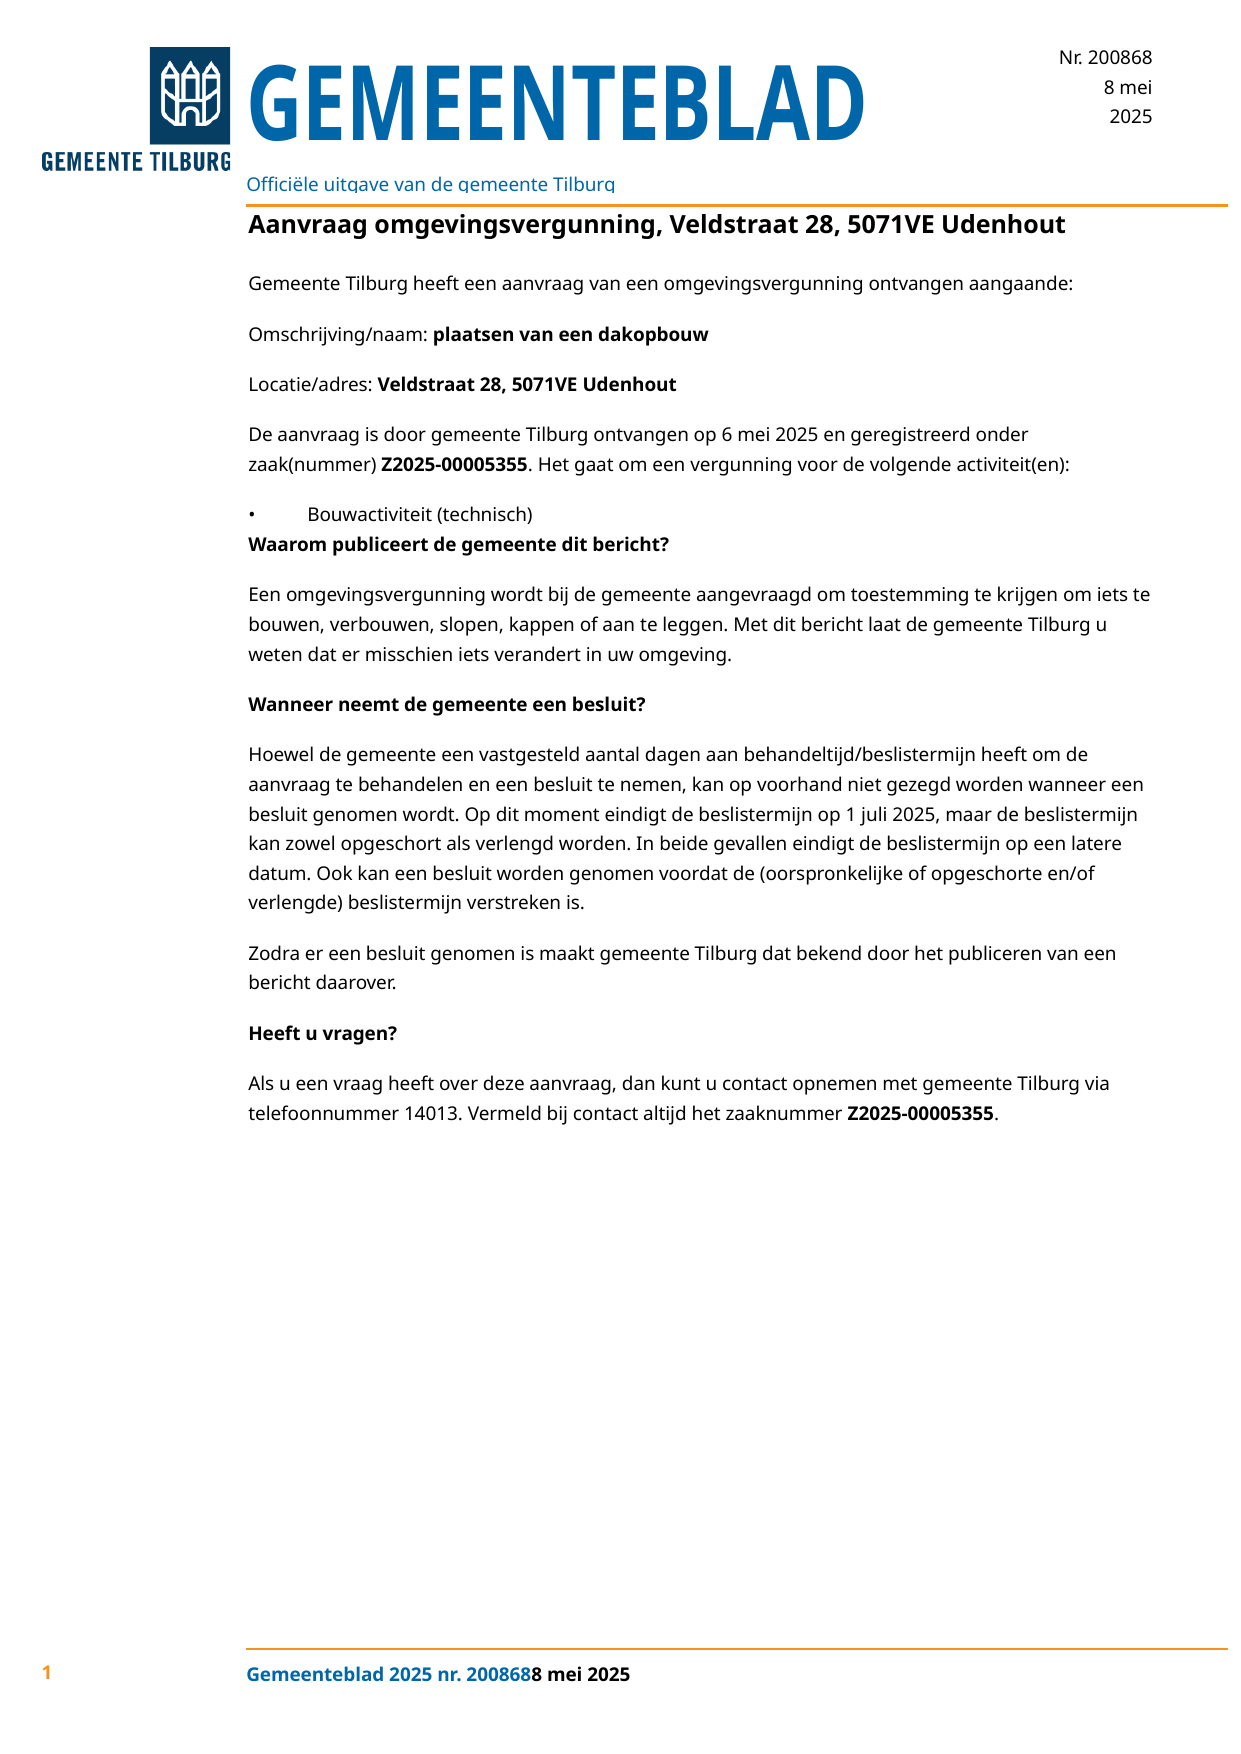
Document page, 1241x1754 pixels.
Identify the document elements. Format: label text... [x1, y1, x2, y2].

text De aanvraag is door gemeente Tilburg ontvangen op 6 mei 2025 en geregistreerd onder zaak(nummer) Z2025-00005355. Het gaat om een vergunning voor de volgende activiteit(en): [248, 422, 1152, 477]
text Heeft u vragen? [248, 1020, 1152, 1046]
text Wanneer neemt de gemeente een besluit? [248, 691, 1152, 717]
text Een omgevingsvergunning wordt bij de gemeente aangevraagd om toestemming te krijgen om iets te bouwen, verbouwen, slopen, kappen of aan te leggen. Met dit bericht laat de gemeente Tilburg u weten dat er misschien iets verandert in uw omgeving. [248, 582, 1152, 666]
picture [41, 47, 231, 172]
list Bouwactiviteit (technisch) [248, 502, 1152, 527]
text Hoewel de gemeente een vastgesteld aantal dagen aan behandeltijd/beslistermijn heeft om de aanvraag te behandelen en een besluit te nemen, kan op voorhand niet gezegd worden wanneer een besluit genomen wordt. Op dit moment eindigt de beslistermijn op 1 juli 2025, maar de beslistermijn kan zowel opgeschort als verlengd worden. In beide gevallen eindigt de beslistermijn op een latere datum. Ook kan een besluit worden genomen voordat de (oorspronkelijke of opgeschorte en/of verlengde) beslistermijn verstreken is. [248, 742, 1152, 915]
text Omschrijving/naam: plaatsen van een dakopbouw [248, 321, 1152, 346]
text Gemeente Tilburg heeft een aanvraag van een omgevingsvergunning ontvangen aangaande: [248, 270, 1152, 296]
text Locatie/adres: Veldstraat 28, 5071VE Udenhout [248, 371, 1152, 397]
text Als u een vraag heeft over deze aanvraag, dan kunt u contact opnemen met gemeente Tilburg via telefoonnummer 14013. Vermeld bij contact altijd het zaaknummer Z2025-00005355. [248, 1070, 1152, 1126]
text Waarom publiceert de gemeente dit bericht? [248, 531, 1152, 557]
text Aanvraag omgevingsvergunning, Veldstraat 28, 5071VE Udenhout [248, 207, 1152, 241]
text Zodra er een besluit genomen is maakt gemeente Tilburg dat bekend door het publiceren van een bericht daarover. [248, 940, 1152, 995]
